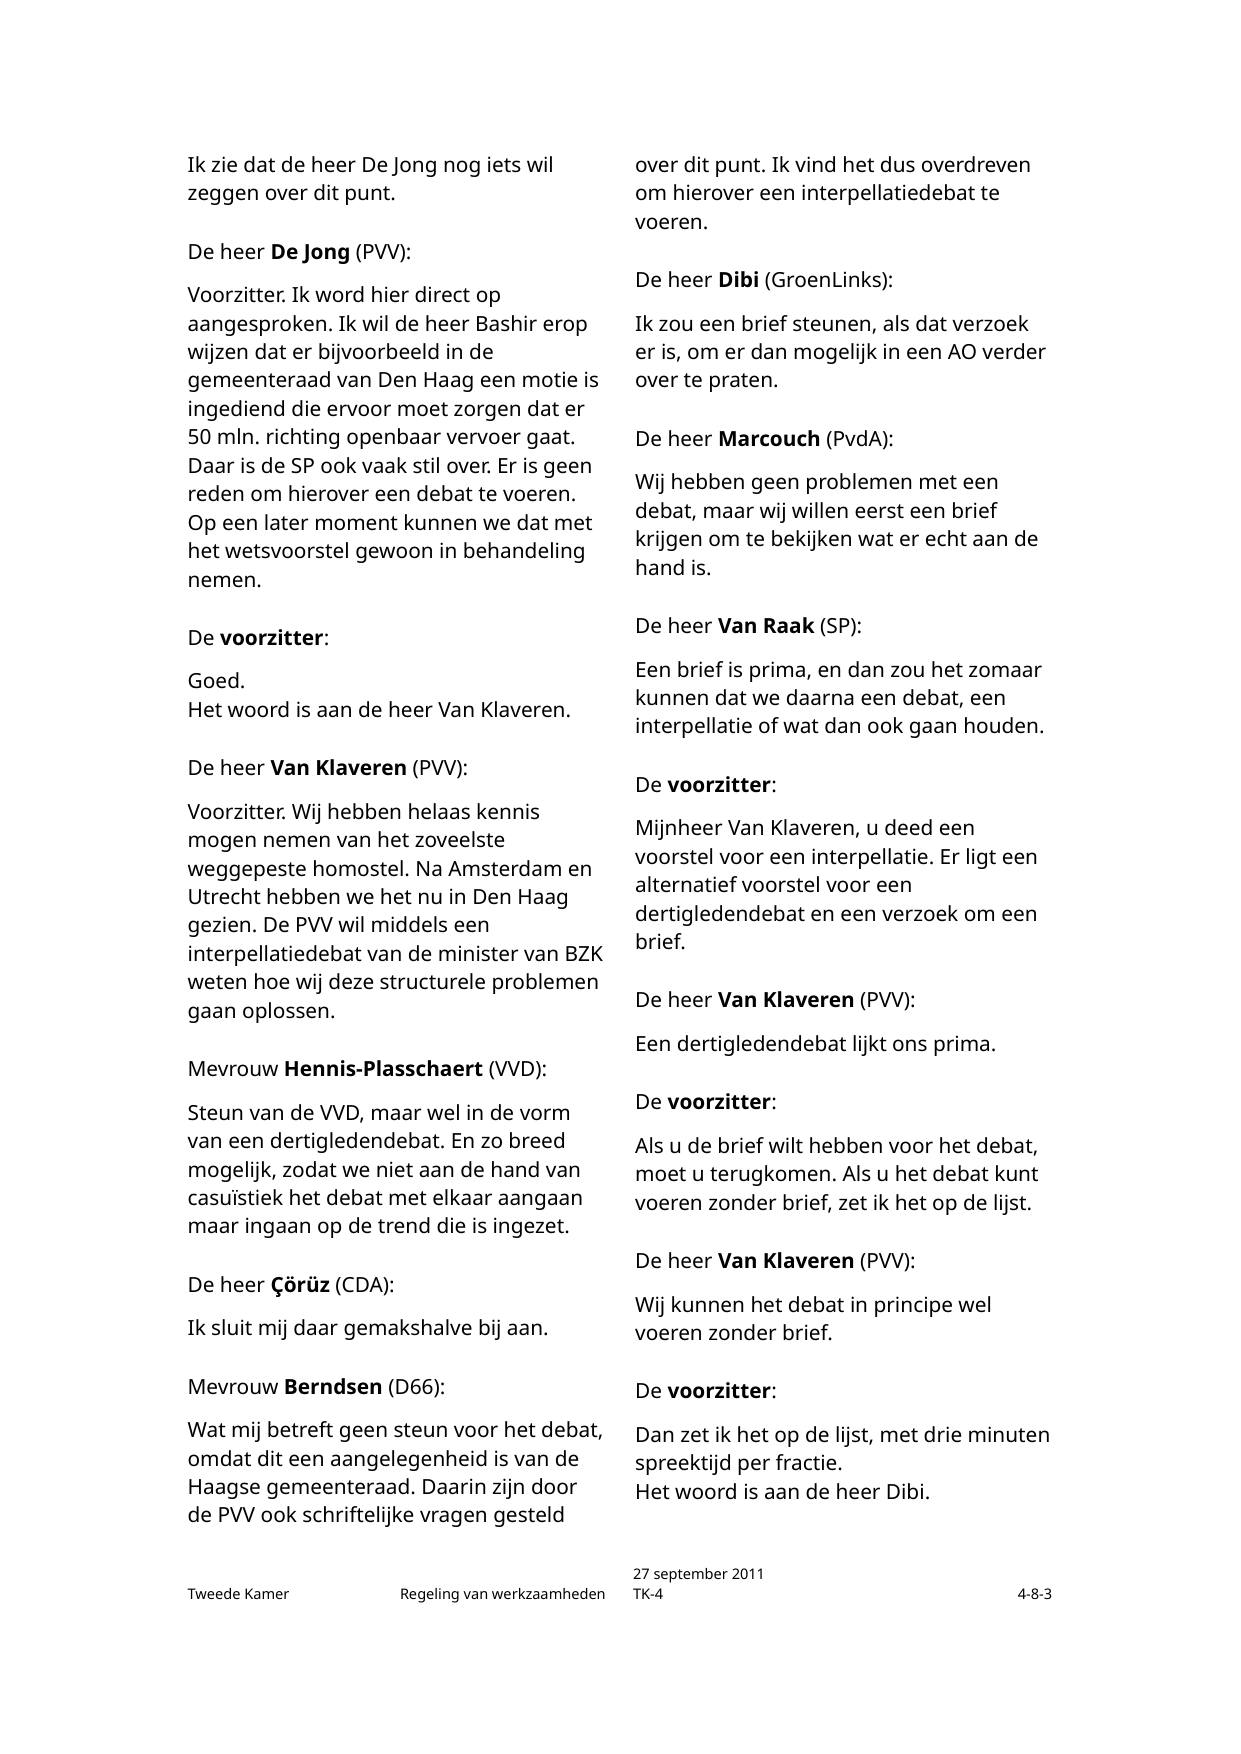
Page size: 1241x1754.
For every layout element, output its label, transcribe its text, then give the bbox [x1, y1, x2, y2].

text De voorzitter: [635, 770, 1053, 798]
text De heer Dibi (GroenLinks): [635, 265, 1053, 294]
text De heer Van Klaveren (PVV): [635, 986, 1053, 1014]
text Wat mij betreft geen steun voor het debat, omdat dit een aangelegenheid is van de Haagse gemeenteraad. Daarin zijn door de PVV ook schriftelijke vragen gesteld [187, 1415, 605, 1529]
text Mevrouw Berndsen (D66): [187, 1372, 605, 1400]
text Dan zet ik het op de lijst, met drie minuten spreektijd per fractie. [635, 1420, 1053, 1477]
text Wij hebben geen problemen met een debat, maar wij willen eerst een brief krijgen om te bekijken wat er echt aan de hand is. [635, 467, 1053, 581]
text Voorzitter. Wij hebben helaas kennis mogen nemen van het zoveelste weggepeste homostel. Na Amsterdam en Utrecht hebben we het nu in Den Haag gezien. De PVV wil middels een interpellatiedebat van de minister van BZK weten hoe wij deze structurele problemen gaan oplossen. [187, 797, 605, 1024]
text De heer Van Klaveren (PVV): [187, 753, 605, 782]
text over dit punt. Ik vind het dus overdreven om hierover een interpellatiedebat te voeren. [635, 150, 1053, 235]
text De heer Çörüz (CDA): [187, 1270, 605, 1298]
text De heer Marcouch (PvdA): [635, 424, 1053, 452]
text Steun van de VVD, maar wel in de vorm van een dertigledendebat. En zo breed mogelijk, zodat we niet aan de hand van casuïstiek het debat met elkaar aangaan maar ingaan op de trend die is ingezet. [187, 1098, 605, 1240]
text Het woord is aan de heer Dibi. [635, 1477, 1053, 1505]
text De voorzitter: [635, 1087, 1053, 1116]
text De voorzitter: [187, 623, 605, 652]
text Wij kunnen het debat in principe wel voeren zonder brief. [635, 1290, 1053, 1347]
text Een brief is prima, en dan zou het zomaar kunnen dat we daarna een debat, een interpellatie of wat dan ook gaan houden. [635, 655, 1053, 740]
text Een dertigledendebat lijkt ons prima. [635, 1029, 1053, 1057]
text Goed. [187, 667, 605, 695]
text De heer Van Klaveren (PVV): [635, 1246, 1053, 1275]
text Ik zou een brief steunen, als dat verzoek er is, om er dan mogelijk in een AO verder over te praten. [635, 309, 1053, 394]
text De heer De Jong (PVV): [187, 237, 605, 265]
text Mevrouw Hennis-Plasschaert (VVD): [187, 1054, 605, 1083]
text De heer Van Raak (SP): [635, 611, 1053, 640]
text De voorzitter: [635, 1377, 1053, 1405]
text Mijnheer Van Klaveren, u deed een voorstel voor een interpellatie. Er ligt een alternatief voorstel voor een dertigledendebat en een verzoek om een brief. [635, 813, 1053, 956]
text Voorzitter. Ik word hier direct op aangesproken. Ik wil de heer Bashir erop wijzen dat er bijvoorbeeld in de gemeenteraad van Den Haag een motie is ingediend die ervoor moet zorgen dat er 50 mln. richting openbaar vervoer gaat. Daar is de SP ook vaak stil over. Er is geen reden om hierover een debat te voeren. Op een later moment kunnen we dat met het wetsvoorstel gewoon in behandeling nemen. [187, 280, 605, 593]
text Ik zie dat de heer De Jong nog iets wil zeggen over dit punt. [187, 150, 605, 207]
text Het woord is aan de heer Van Klaveren. [187, 695, 605, 723]
text Als u de brief wilt hebben voor het debat, moet u terugkomen. Als u het debat kunt voeren zonder brief, zet ik het op de lijst. [635, 1131, 1053, 1216]
text Ik sluit mij daar gemakshalve bij aan. [187, 1313, 605, 1342]
